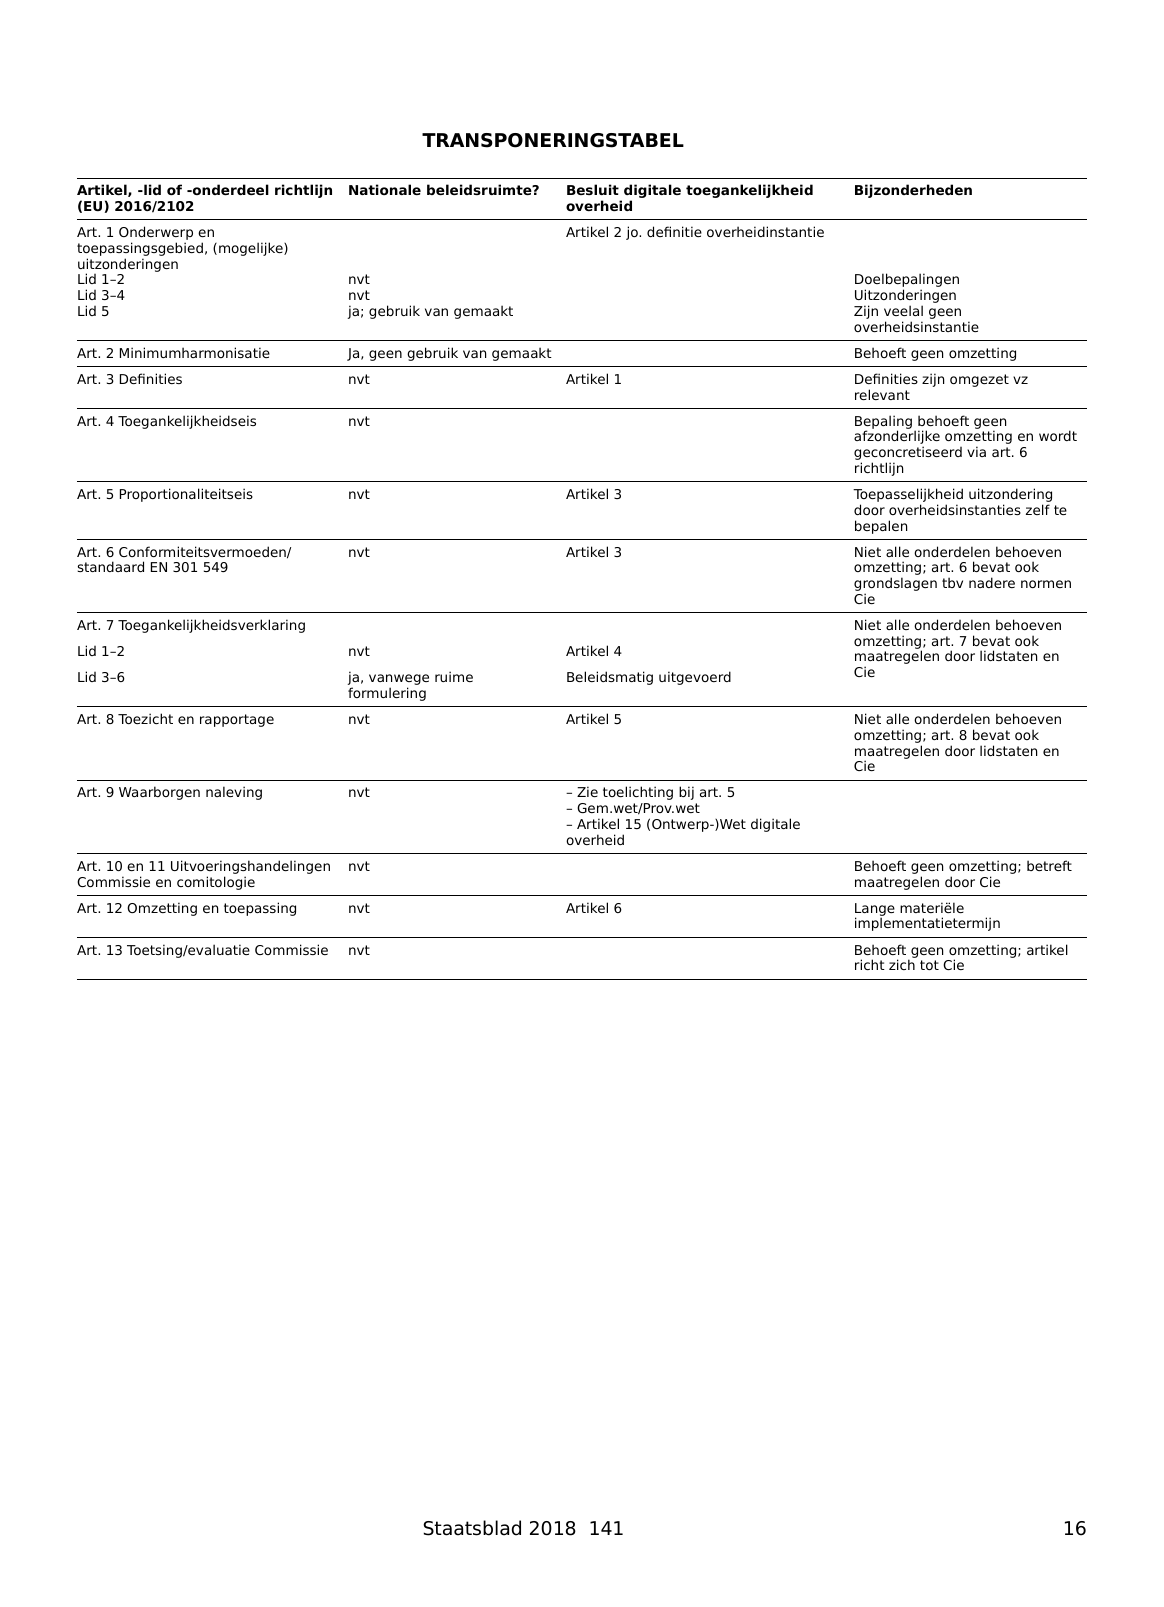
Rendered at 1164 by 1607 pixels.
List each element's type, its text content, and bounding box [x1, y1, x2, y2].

table_header Bijzonderheden [848, 179, 1087, 219]
table_cell Zijn veelal geen overheidsinstantie [848, 304, 1087, 340]
table_cell Art. 13 Toetsing/evaluatie Commissie [77, 938, 342, 978]
table_header Nationale beleidsruimte? [342, 179, 560, 219]
table_cell Art. 9 Waarborgen naleving [77, 781, 342, 853]
table_cell Art. 6 Conformiteitsvermoeden/ standaard EN 301 549 [77, 540, 342, 612]
table_cell Artikel 5 [560, 707, 848, 779]
table_cell nvt [342, 288, 560, 304]
table_cell Behoeft geen omzetting [848, 341, 1087, 366]
table_cell [848, 781, 1087, 853]
table_cell Lid 3–6 [77, 664, 342, 706]
table_cell Lid 3–4 [77, 288, 342, 304]
table_cell Lid 1–2 [77, 638, 342, 664]
table_cell – Zie toelichting bij art. 5 – Gem.wet/Prov.wet – Artikel 15 (Ontwerp-)Wet digitale overheid [560, 781, 848, 853]
table_cell [560, 288, 848, 304]
table_cell Art. 10 en 11 Uitvoeringshandelingen Commissie en comitologie [77, 854, 342, 895]
table_cell Artikel 2 jo. definitie overheidinstantie [560, 220, 848, 272]
table_cell Art. 3 Definities [77, 367, 342, 408]
table_cell [342, 613, 560, 638]
table_cell nvt [342, 938, 560, 978]
table_cell nvt [342, 540, 560, 612]
table_cell [560, 854, 848, 895]
table_cell ja, vanwege ruime formulering [342, 664, 560, 706]
table_cell nvt [342, 367, 560, 408]
table_cell Artikel 4 [560, 638, 848, 664]
table_cell Doelbepalingen [848, 272, 1087, 288]
table_cell Toepasselijkheid uitzondering door overheidsinstanties zelf te bepalen [848, 482, 1087, 539]
table_cell Bepaling behoeft geen afzonderlijke omzetting en wordt geconcretiseerd via art. 6 richtlijn [848, 409, 1087, 481]
table_cell nvt [342, 854, 560, 895]
table_cell [848, 220, 1087, 272]
table_header Besluit digitale toegankelijkheid overheid [560, 179, 848, 219]
table_cell [342, 220, 560, 272]
table_cell Artikel 1 [560, 367, 848, 408]
table_cell [560, 272, 848, 288]
table_cell nvt [342, 638, 560, 664]
table_cell [560, 938, 848, 978]
table_cell [560, 341, 848, 366]
table_cell Behoeft geen omzetting; betreft maatregelen door Cie [848, 854, 1087, 895]
table_cell nvt [342, 896, 560, 937]
table_cell Artikel 3 [560, 540, 848, 612]
table_cell Lid 1–2 [77, 272, 342, 288]
table_cell Lange materiële implementatietermijn [848, 896, 1087, 937]
table_cell Niet alle onderdelen behoeven omzetting; art. 6 bevat ook grondslagen tbv nadere normen Cie [848, 540, 1087, 612]
table_cell nvt [342, 707, 560, 779]
table_cell [560, 304, 848, 340]
table_cell Art. 2 Minimumharmonisatie [77, 341, 342, 366]
table_header Artikel, -lid of -onderdeel richtlijn (EU) 2016/2102 [77, 179, 342, 219]
table_cell ja; gebruik van gemaakt [342, 304, 560, 340]
table_cell Uitzonderingen [848, 288, 1087, 304]
table_cell [560, 409, 848, 481]
table_cell Definities zijn omgezet vz relevant [848, 367, 1087, 408]
table_cell Artikel 6 [560, 896, 848, 937]
table_cell nvt [342, 272, 560, 288]
table_cell Art. 7 Toegankelijkheidsverklaring [77, 613, 342, 638]
table_cell Ja, geen gebruik van gemaakt [342, 341, 560, 366]
subtitle TRANSPONERINGSTABEL [422, 130, 1087, 152]
table_cell Beleidsmatig uitgevoerd [560, 664, 848, 706]
table_cell nvt [342, 482, 560, 539]
table_cell Niet alle onderdelen behoeven omzetting; art. 7 bevat ook maatregelen door lidstaten en Cie [848, 613, 1087, 706]
table_cell Artikel 3 [560, 482, 848, 539]
table_cell Art. 1 Onderwerp en toepassingsgebied, (mogelijke) uitzonderingen [77, 220, 342, 272]
table_cell Behoeft geen omzetting; artikel richt zich tot Cie [848, 938, 1087, 978]
table_cell Niet alle onderdelen behoeven omzetting; art. 8 bevat ook maatregelen door lidstaten en Cie [848, 707, 1087, 779]
table_cell [560, 613, 848, 638]
table_cell Lid 5 [77, 304, 342, 340]
table_cell nvt [342, 409, 560, 481]
table_cell Art. 4 Toegankelijkheidseis [77, 409, 342, 481]
table_cell Art. 12 Omzetting en toepassing [77, 896, 342, 937]
table_cell Art. 8 Toezicht en rapportage [77, 707, 342, 779]
table_cell nvt [342, 781, 560, 853]
table_cell Art. 5 Proportionaliteitseis [77, 482, 342, 539]
